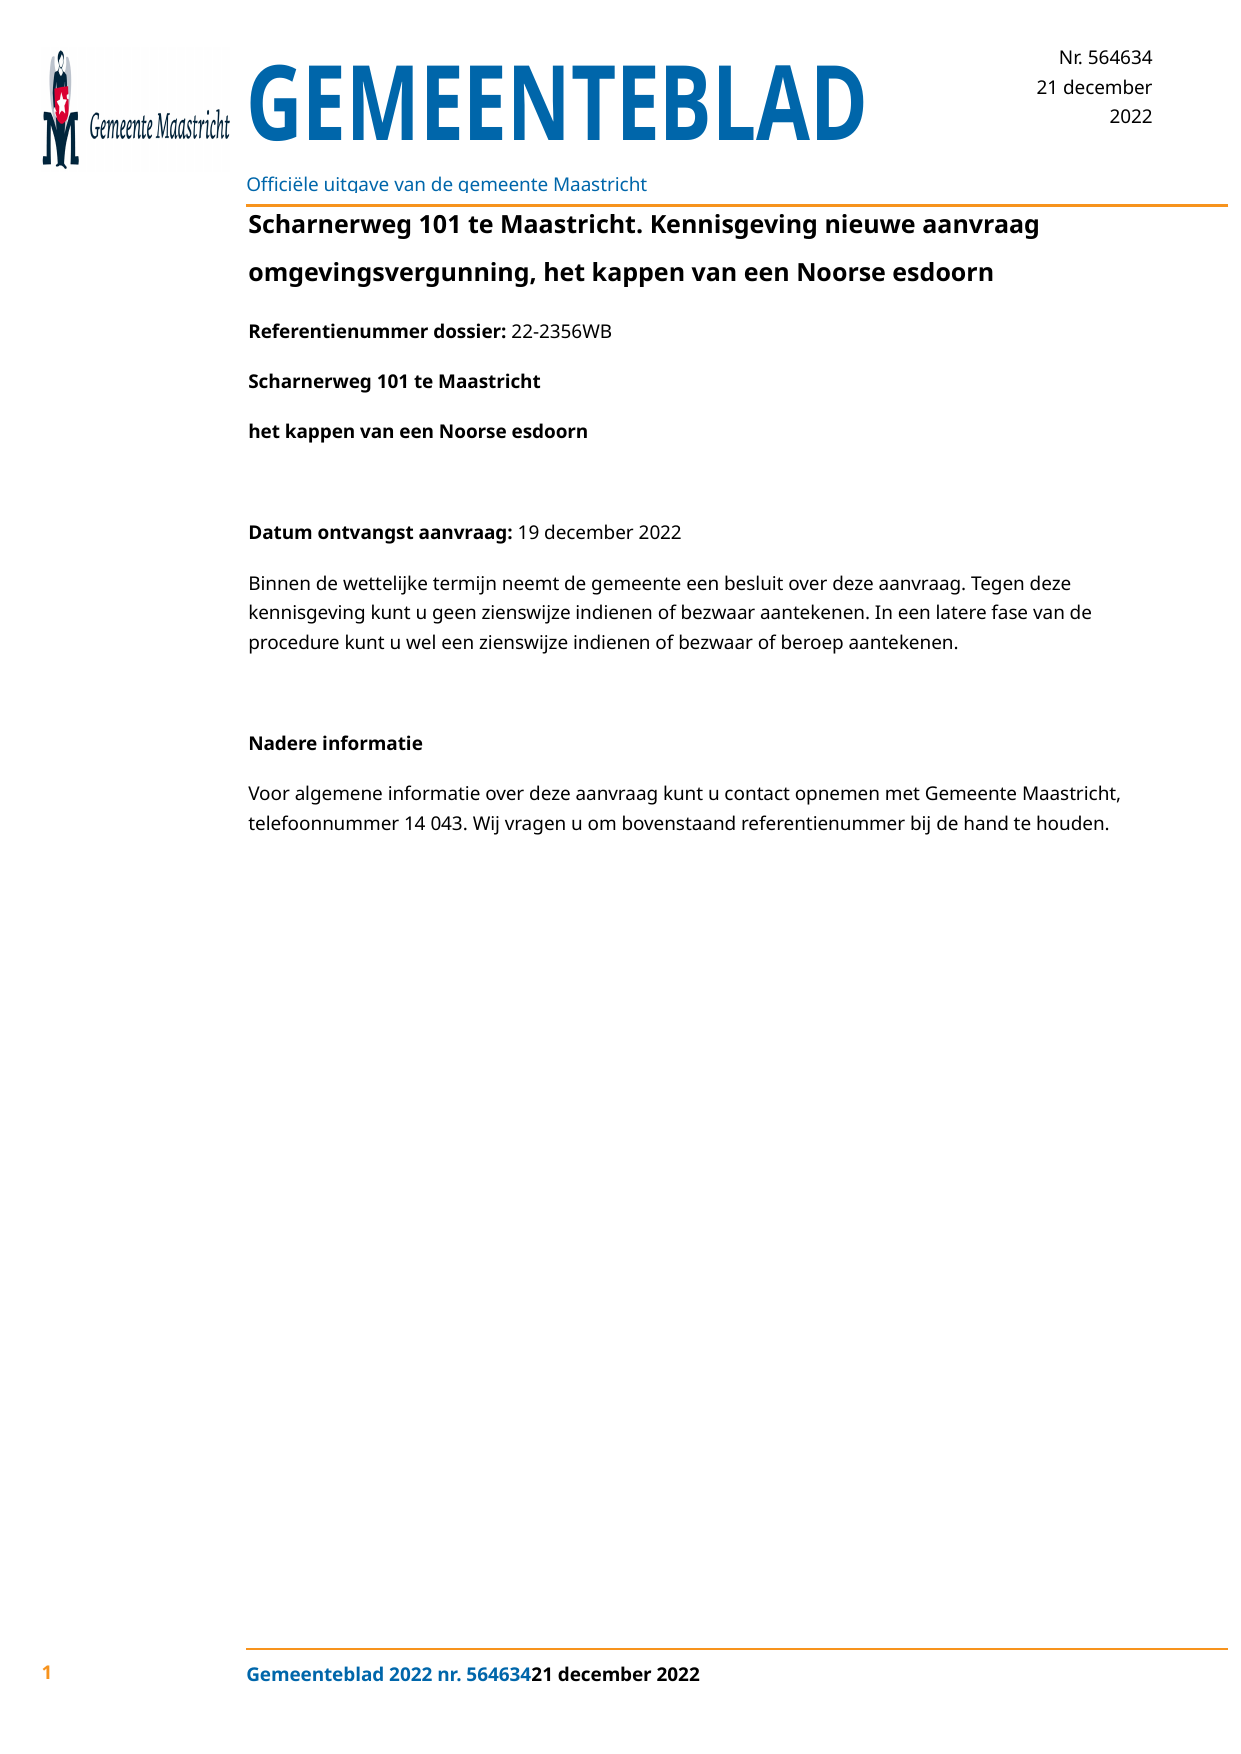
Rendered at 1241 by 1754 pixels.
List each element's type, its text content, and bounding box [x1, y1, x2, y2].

text Voor algemene informatie over deze aanvraag kunt u contact opnemen met Gemeente Maastricht, telefoonnummer 14 043. Wij vragen u om bovenstaand referentienummer bij de hand te houden. [248, 780, 1152, 836]
text Binnen de wettelijke termijn neemt de gemeente een besluit over deze aanvraag. Tegen deze kennisgeving kunt u geen zienswijze indienen of bezwaar aantekenen. In een latere fase van de procedure kunt u wel een zienswijze indienen of bezwaar of beroep aantekenen. [248, 570, 1152, 655]
text Referentienummer dossier: 22-2356WB [248, 318, 1152, 344]
text het kappen van een Noorse esdoorn [248, 419, 1152, 444]
picture [41, 47, 231, 172]
text Nadere informatie [248, 730, 1152, 756]
text Datum ontvangst aanvraag: 19 december 2022 [248, 519, 1152, 545]
text Scharnerweg 101 te Maastricht [248, 368, 1152, 394]
text Scharnerweg 101 te Maastricht. Kennisgeving nieuwe aanvraag omgevingsvergunning, het kappen van een Noorse esdoorn [248, 207, 1152, 288]
